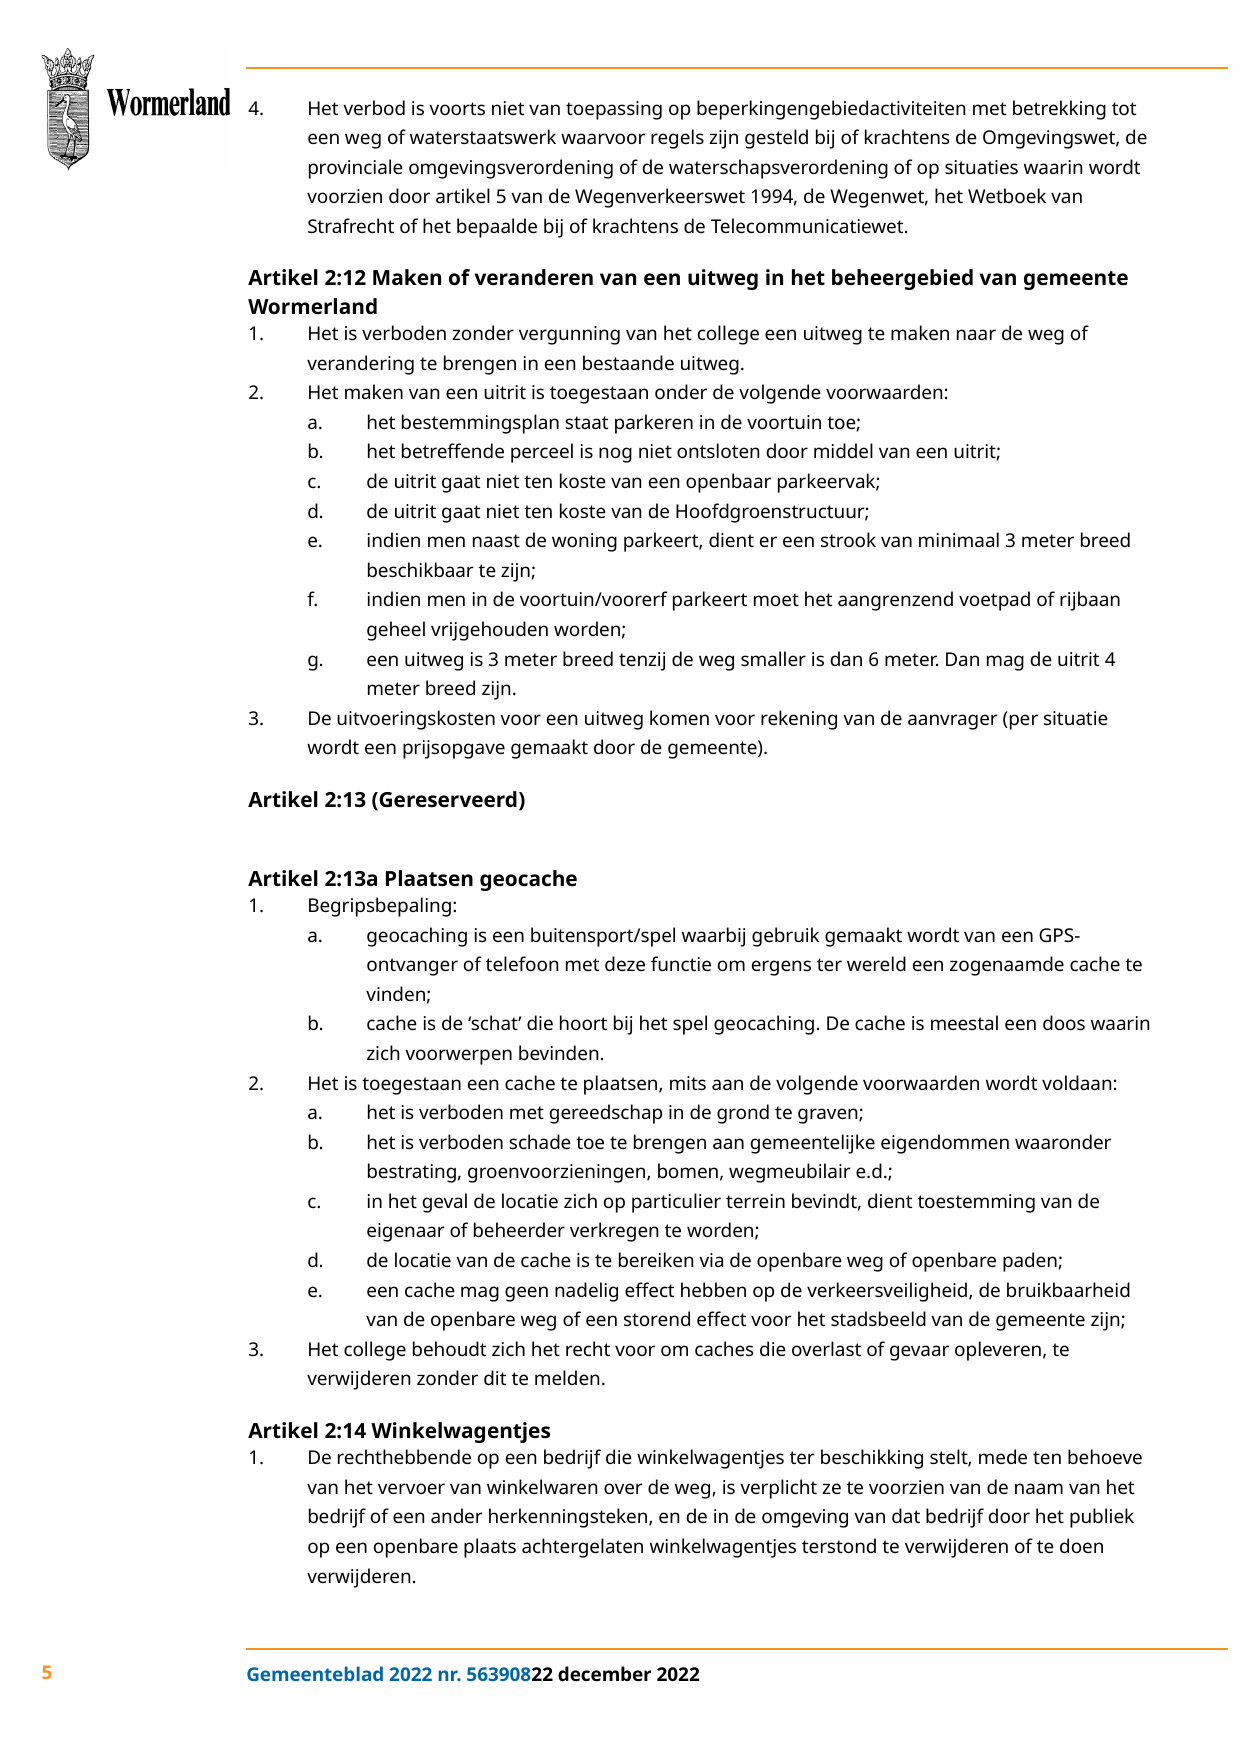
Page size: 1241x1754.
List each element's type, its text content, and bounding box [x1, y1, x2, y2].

list Begripsbepaling: [248, 892, 1152, 918]
list een cache mag geen nadelig effect hebben op de verkeersveiligheid, de bruikbaarheid van de openbare weg of een storend effect voor het stadsbeeld van de gemeente zijn; [307, 1277, 1152, 1332]
list Het verbod is voorts niet van toepassing op beperkingengebiedactiviteiten met betrekking tot een weg of waterstaatswerk waarvoor regels zijn gesteld bij of krachtens de Omgevingswet, de provinciale omgevingsverordening of de waterschapsverordening of op situaties waarin wordt voorzien door artikel 5 van de Wegenverkeerswet 1994, de Wegenwet, het Wetboek van Strafrecht of het bepaalde bij of krachtens de Telecommunicatiewet. [248, 95, 1152, 239]
list indien men naast de woning parkeert, dient er een strook van minimaal 3 meter breed beschikbaar te zijn; [307, 527, 1152, 583]
list een uitweg is 3 meter breed tenzij de weg smaller is dan 6 meter. Dan mag de uitrit 4 meter breed zijn. [307, 646, 1152, 701]
list in het geval de locatie zich op particulier terrein bevindt, dient toestemming van de eigenaar of beheerder verkregen te worden; [307, 1188, 1152, 1243]
list het is verboden met gereedschap in de grond te graven; [307, 1099, 1152, 1125]
picture [41, 47, 231, 172]
text Artikel 2:14 Winkelwagentjes [248, 1416, 1152, 1444]
text Artikel 2:13 (Gereserveerd) [248, 785, 1152, 813]
list de locatie van de cache is te bereiken via de openbare weg of openbare paden; [307, 1247, 1152, 1273]
list De rechthebbende op een bedrijf die winkelwagentjes ter beschikking stelt, mede ten behoeve van het vervoer van winkelwaren over de weg, is verplicht ze te voorzien van de naam van het bedrijf of een ander herkenningsteken, en de in de omgeving van dat bedrijf door het publiek op een openbare plaats achtergelaten winkelwagentjes terstond te verwijderen of te doen verwijderen. [248, 1444, 1152, 1588]
text Artikel 2:12 Maken of veranderen van een uitweg in het beheergebied van gemeente Wormerland [248, 263, 1152, 320]
list cache is de ‘schat’ die hoort bij het spel geocaching. De cache is meestal een doos waarin zich voorwerpen bevinden. [307, 1011, 1152, 1066]
list Het is verboden zonder vergunning van het college een uitweg te maken naar de weg of verandering te brengen in een bestaande uitweg. [248, 320, 1152, 376]
list indien men in de voortuin/voorerf parkeert moet het aangrenzend voetpad of rijbaan geheel vrijgehouden worden; [307, 587, 1152, 642]
list geocaching is een buitensport/spel waarbij gebruik gemaakt wordt van een GPS-ontvanger of telefoon met deze functie om ergens ter wereld een zogenaamde cache te vinden; [307, 922, 1152, 1007]
list Het college behoudt zich het recht voor om caches die overlast of gevaar opleveren, te verwijderen zonder dit te melden. [248, 1336, 1152, 1391]
list de uitrit gaat niet ten koste van de Hoofdgroenstructuur; [307, 498, 1152, 524]
list De uitvoeringskosten voor een uitweg komen voor rekening van de aanvrager (per situatie wordt een prijsopgave gemaakt door de gemeente). [248, 705, 1152, 760]
list Het is toegestaan een cache te plaatsen, mits aan de volgende voorwaarden wordt voldaan: [248, 1070, 1152, 1096]
text Artikel 2:13a Plaatsen geocache [248, 864, 1152, 892]
list het betreffende perceel is nog niet ontsloten door middel van een uitrit; [307, 439, 1152, 464]
list het bestemmingsplan staat parkeren in de voortuin toe; [307, 409, 1152, 435]
list Het maken van een uitrit is toegestaan onder de volgende voorwaarden: [248, 379, 1152, 405]
list de uitrit gaat niet ten koste van een openbaar parkeervak; [307, 468, 1152, 494]
list het is verboden schade toe te brengen aan gemeentelijke eigendommen waaronder bestrating, groenvoorzieningen, bomen, wegmeubilair e.d.; [307, 1129, 1152, 1184]
